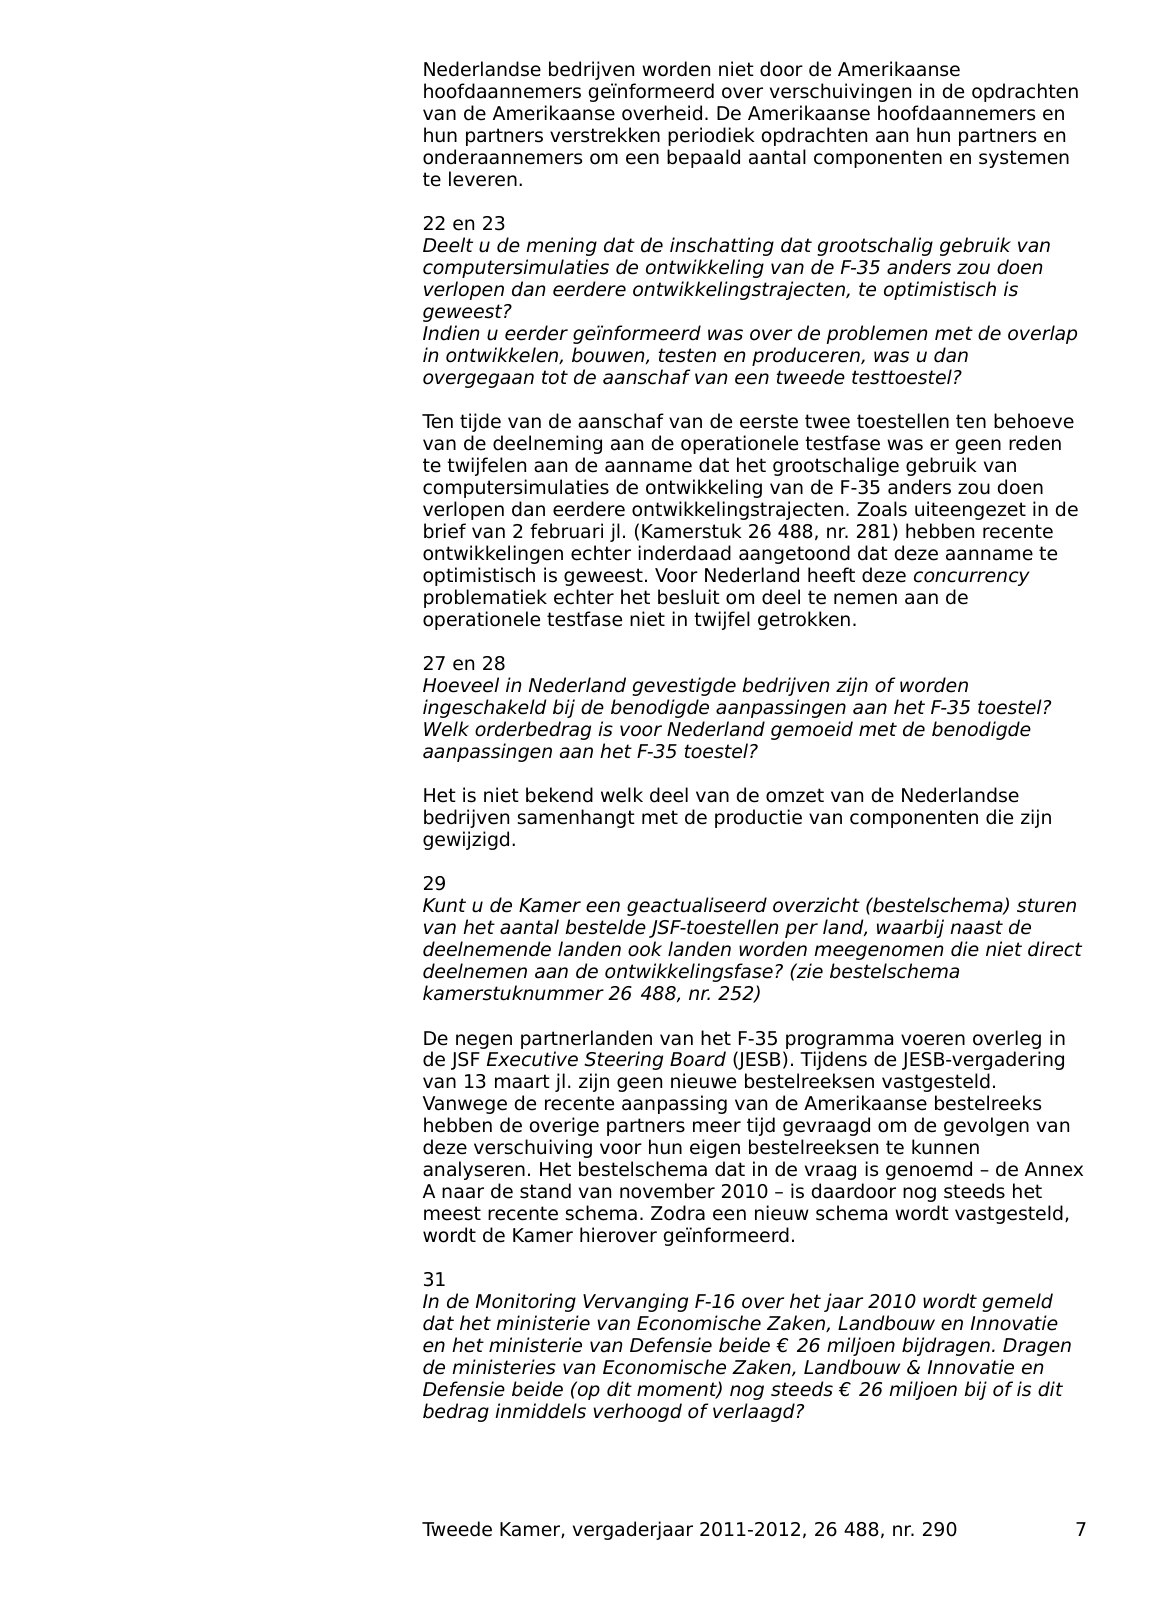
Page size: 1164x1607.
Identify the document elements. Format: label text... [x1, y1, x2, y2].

text In de Monitoring Vervanging F-16 over het jaar 2010 wordt gemeld dat het ministerie van Economische Zaken, Landbouw en Innovatie en het ministerie van Defensie beide € 26 miljoen bijdragen. Dragen de ministeries van Economische Zaken, Landbouw & Innovatie en Defensie beide (op dit moment) nog steeds € 26 miljoen bij of is dit bedrag inmiddels verhoogd of verlaagd? [422, 1291, 1087, 1423]
text Indien u eerder geïnformeerd was over de problemen met de overlap in ontwikkelen, bouwen, testen en produceren, was u dan overgegaan tot de aanschaf van een tweede testtoestel? [422, 323, 1087, 389]
text Ten tijde van de aanschaf van de eerste twee toestellen ten behoeve van de deelneming aan de operationele testfase was er geen reden te twijfelen aan de aanname dat het grootschalige gebruik van computersimulaties de ontwikkeling van de F-35 anders zou doen verlopen dan eerdere ontwikkelingstrajecten. Zoals uiteengezet in de brief van 2 februari jl. (Kamerstuk 26 488, nr. 281) hebben recente ontwikkelingen echter inderdaad aangetoond dat deze aanname te optimistisch is geweest. Voor Nederland heeft deze concurrency problematiek echter het besluit om deel te nemen aan de operationele testfase niet in twijfel getrokken. [422, 411, 1087, 631]
text De negen partnerlanden van het F-35 programma voeren overleg in de JSF Executive Steering Board (JESB). Tijdens de JESB-vergadering van 13 maart jl. zijn geen nieuwe bestelreeksen vastgesteld. Vanwege de recente aanpassing van de Amerikaanse bestelreeks hebben de overige partners meer tijd gevraagd om de gevolgen van deze verschuiving voor hun eigen bestelreeksen te kunnen analyseren. Het bestelschema dat in de vraag is genoemd – de Annex A naar de stand van november 2010 – is daardoor nog steeds het meest recente schema. Zodra een nieuw schema wordt vastgesteld, wordt de Kamer hierover geïnformeerd. [422, 1027, 1087, 1247]
text Kunt u de Kamer een geactualiseerd overzicht (bestelschema) sturen van het aantal bestelde JSF-toestellen per land, waarbij naast de deelnemende landen ook landen worden meegenomen die niet direct deelnemen aan de ontwikkelingsfase? (zie bestelschema kamerstuknummer 26 488, nr. 252) [422, 895, 1087, 1005]
text Nederlandse bedrijven worden niet door de Amerikaanse hoofdaannemers geïnformeerd over verschuivingen in de opdrachten van de Amerikaanse overheid. De Amerikaanse hoofdaannemers en hun partners verstrekken periodiek opdrachten aan hun partners en onderaannemers om een bepaald aantal componenten en systemen te leveren. [422, 59, 1087, 191]
text Deelt u de mening dat de inschatting dat grootschalig gebruik van computersimulaties de ontwikkeling van de F-35 anders zou doen verlopen dan eerdere ontwikkelingstrajecten, te optimistisch is geweest? [422, 235, 1087, 323]
text Hoeveel in Nederland gevestigde bedrijven zijn of worden ingeschakeld bij de benodigde aanpassingen aan het F-35 toestel? [422, 675, 1087, 719]
text Het is niet bekend welk deel van de omzet van de Nederlandse bedrijven samenhangt met de productie van componenten die zijn gewijzigd. [422, 785, 1087, 851]
text 31 [422, 1269, 1087, 1291]
text 27 en 28 [422, 653, 1087, 675]
text 29 [422, 873, 1087, 895]
text 22 en 23 [422, 213, 1087, 235]
text Welk orderbedrag is voor Nederland gemoeid met de benodigde aanpassingen aan het F-35 toestel? [422, 719, 1087, 763]
